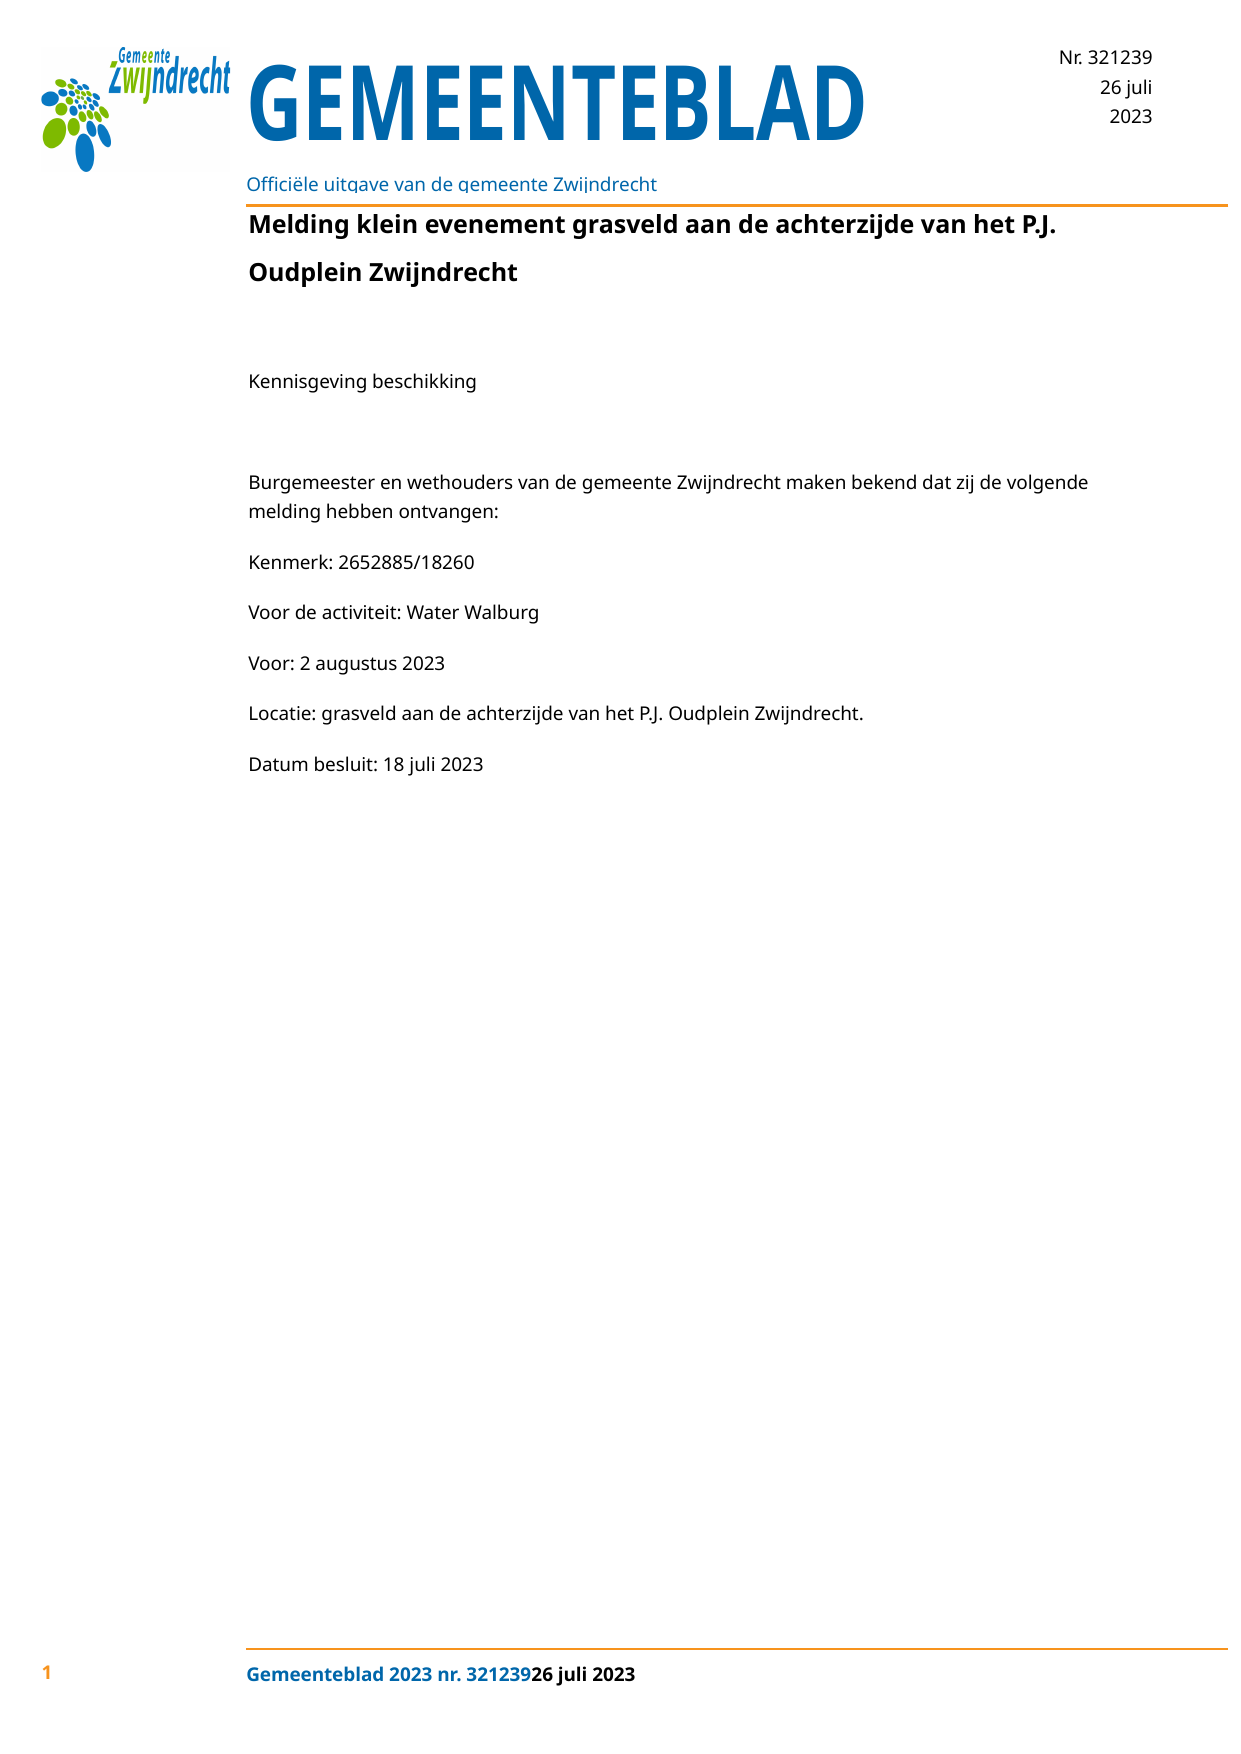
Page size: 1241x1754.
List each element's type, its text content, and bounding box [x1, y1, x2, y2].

text Burgemeester en wethouders van de gemeente Zwijndrecht maken bekend dat zij de volgende melding hebben ontvangen: [248, 469, 1152, 524]
text Kennisgeving beschikking [248, 368, 1152, 394]
text Locatie: grasveld aan de achterzijde van het P.J. Oudplein Zwijndrecht. [248, 700, 1152, 726]
text Voor de activiteit: Water Walburg [248, 599, 1152, 625]
text Kenmerk: 2652885/18260 [248, 549, 1152, 575]
picture [41, 47, 231, 172]
text Voor: 2 augustus 2023 [248, 650, 1152, 676]
text Datum besluit: 18 juli 2023 [248, 751, 1152, 777]
text Melding klein evenement grasveld aan de achterzijde van het P.J. Oudplein Zwijndrecht [248, 207, 1152, 288]
